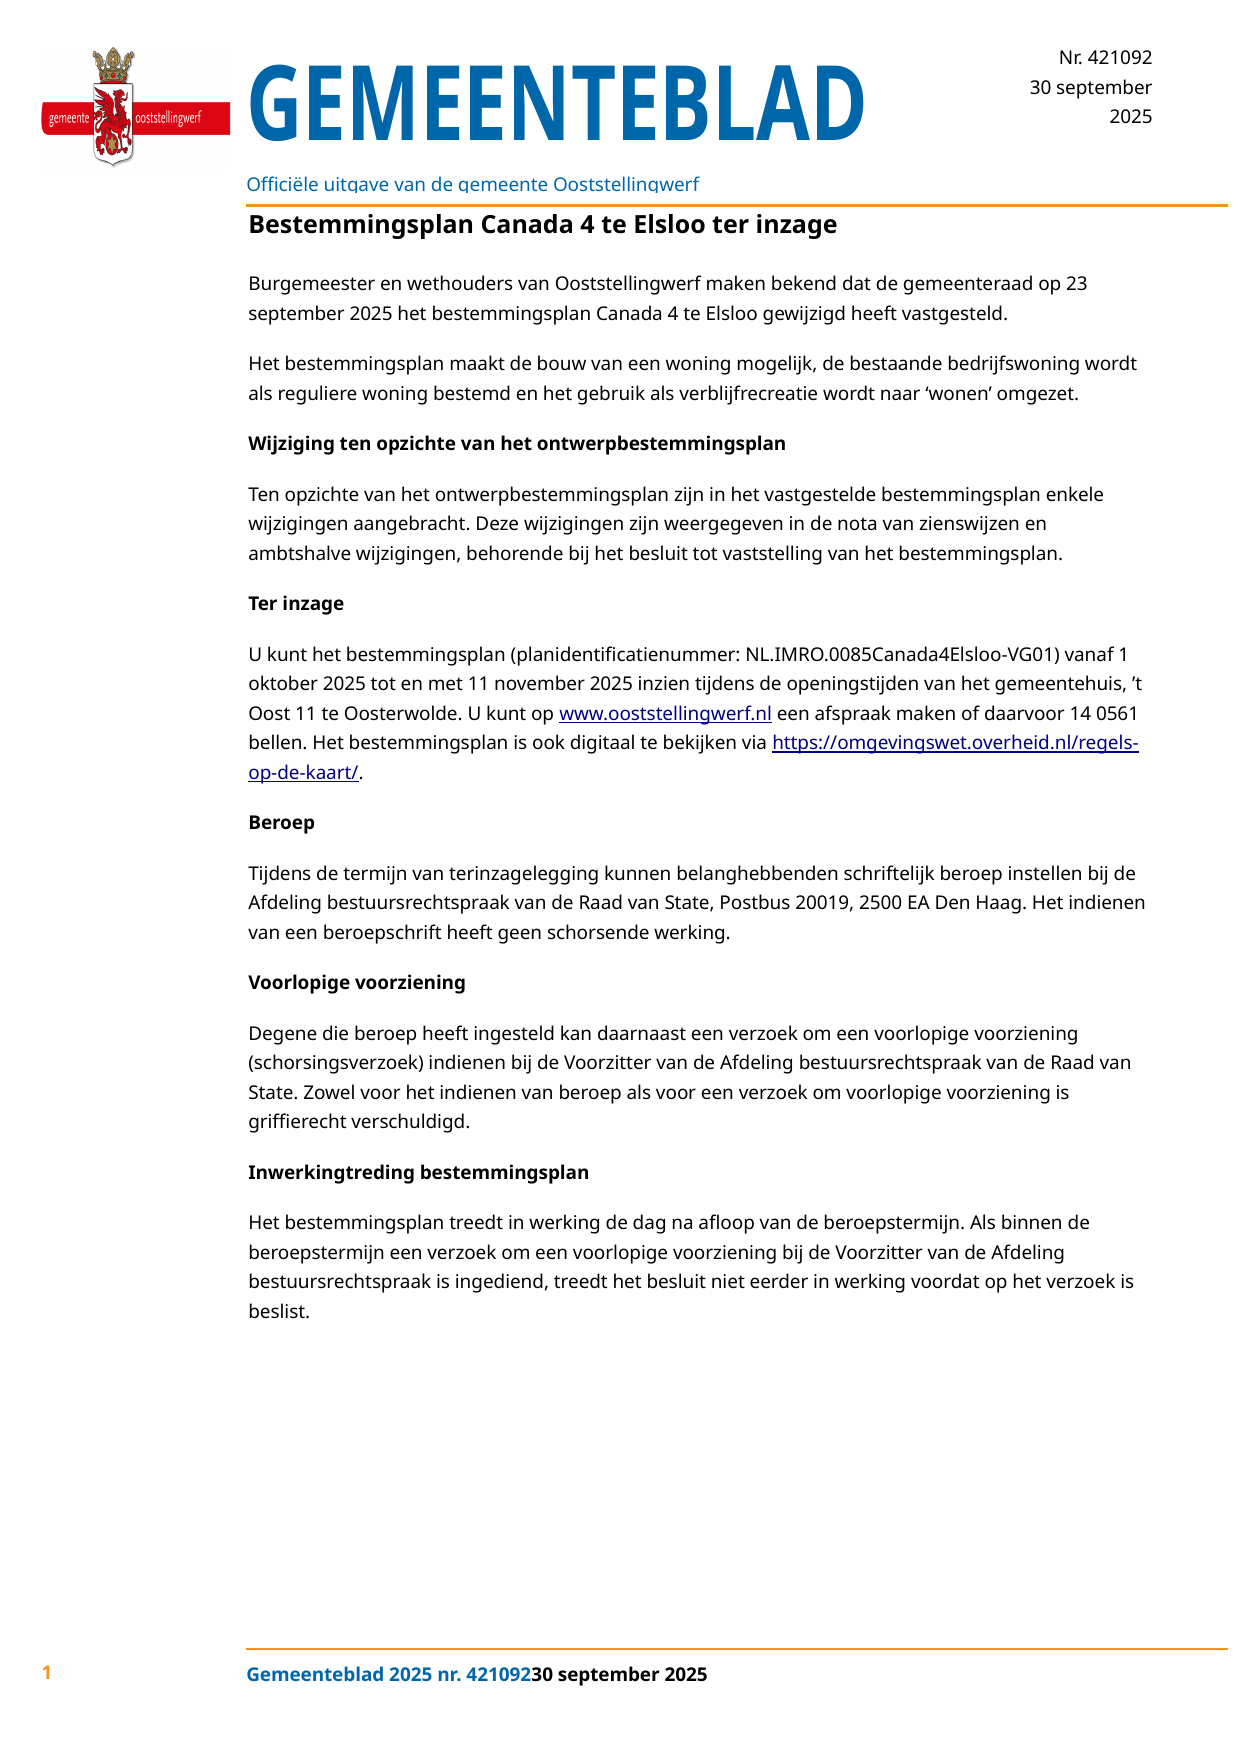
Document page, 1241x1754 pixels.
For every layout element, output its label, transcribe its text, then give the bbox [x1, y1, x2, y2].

text Wijziging ten opzichte van het ontwerpbestemmingsplan [248, 430, 1152, 456]
text Bestemmingsplan Canada 4 te Elsloo ter inzage [248, 207, 1152, 241]
text Beroep [248, 809, 1152, 835]
picture [41, 47, 231, 172]
text Degene die beroep heeft ingesteld kan daarnaast een verzoek om een voorlopige voorziening (schorsingsverzoek) indienen bij de Voorzitter van de Afdeling bestuursrechtspraak van de Raad van State. Zowel voor het indienen van beroep als voor een verzoek om voorlopige voorziening is griffierecht verschuldigd. [248, 1020, 1152, 1134]
text Ten opzichte van het ontwerpbestemmingsplan zijn in het vastgestelde bestemmingsplan enkele wijzigingen aangebracht. Deze wijzigingen zijn weergegeven in de nota van zienswijzen en ambtshalve wijzigingen, behorende bij het besluit tot vaststelling van het bestemmingsplan. [248, 481, 1152, 566]
text Voorlopige voorziening [248, 969, 1152, 995]
text Inwerkingtreding bestemmingsplan [248, 1159, 1152, 1185]
text Ter inzage [248, 590, 1152, 616]
text Het bestemmingsplan maakt de bouw van een woning mogelijk, de bestaande bedrijfswoning wordt als reguliere woning bestemd en het gebruik als verblijfrecreatie wordt naar ‘wonen’ omgezet. [248, 350, 1152, 406]
text Burgemeester en wethouders van Ooststellingwerf maken bekend dat de gemeenteraad op 23 september 2025 het bestemmingsplan Canada 4 te Elsloo gewijzigd heeft vastgesteld. [248, 270, 1152, 326]
text Het bestemmingsplan treedt in werking de dag na afloop van de beroepstermijn. Als binnen de beroepstermijn een verzoek om een voorlopige voorziening bij de Voorzitter van de Afdeling bestuursrechtspraak is ingediend, treedt het besluit niet eerder in werking voordat op het verzoek is beslist. [248, 1209, 1152, 1324]
text Tijdens de termijn van terinzagelegging kunnen belanghebbenden schriftelijk beroep instellen bij de Afdeling bestuursrechtspraak van de Raad van State, Postbus 20019, 2500 EA Den Haag. Het indienen van een beroepschrift heeft geen schorsende werking. [248, 860, 1152, 945]
text U kunt het bestemmingsplan (planidentificatienummer: NL.IMRO.0085Canada4Elsloo-VG01) vanaf 1 oktober 2025 tot en met 11 november 2025 inzien tijdens de openingstijden van het gemeentehuis, ’t Oost 11 te Oosterwolde. U kunt op www.ooststellingwerf.nl een afspraak maken of daarvoor 14 0561 bellen. Het bestemmingsplan is ook digitaal te bekijken via https://omgevingswet.overheid.nl/regels-op-de-kaart/. [248, 641, 1152, 785]
